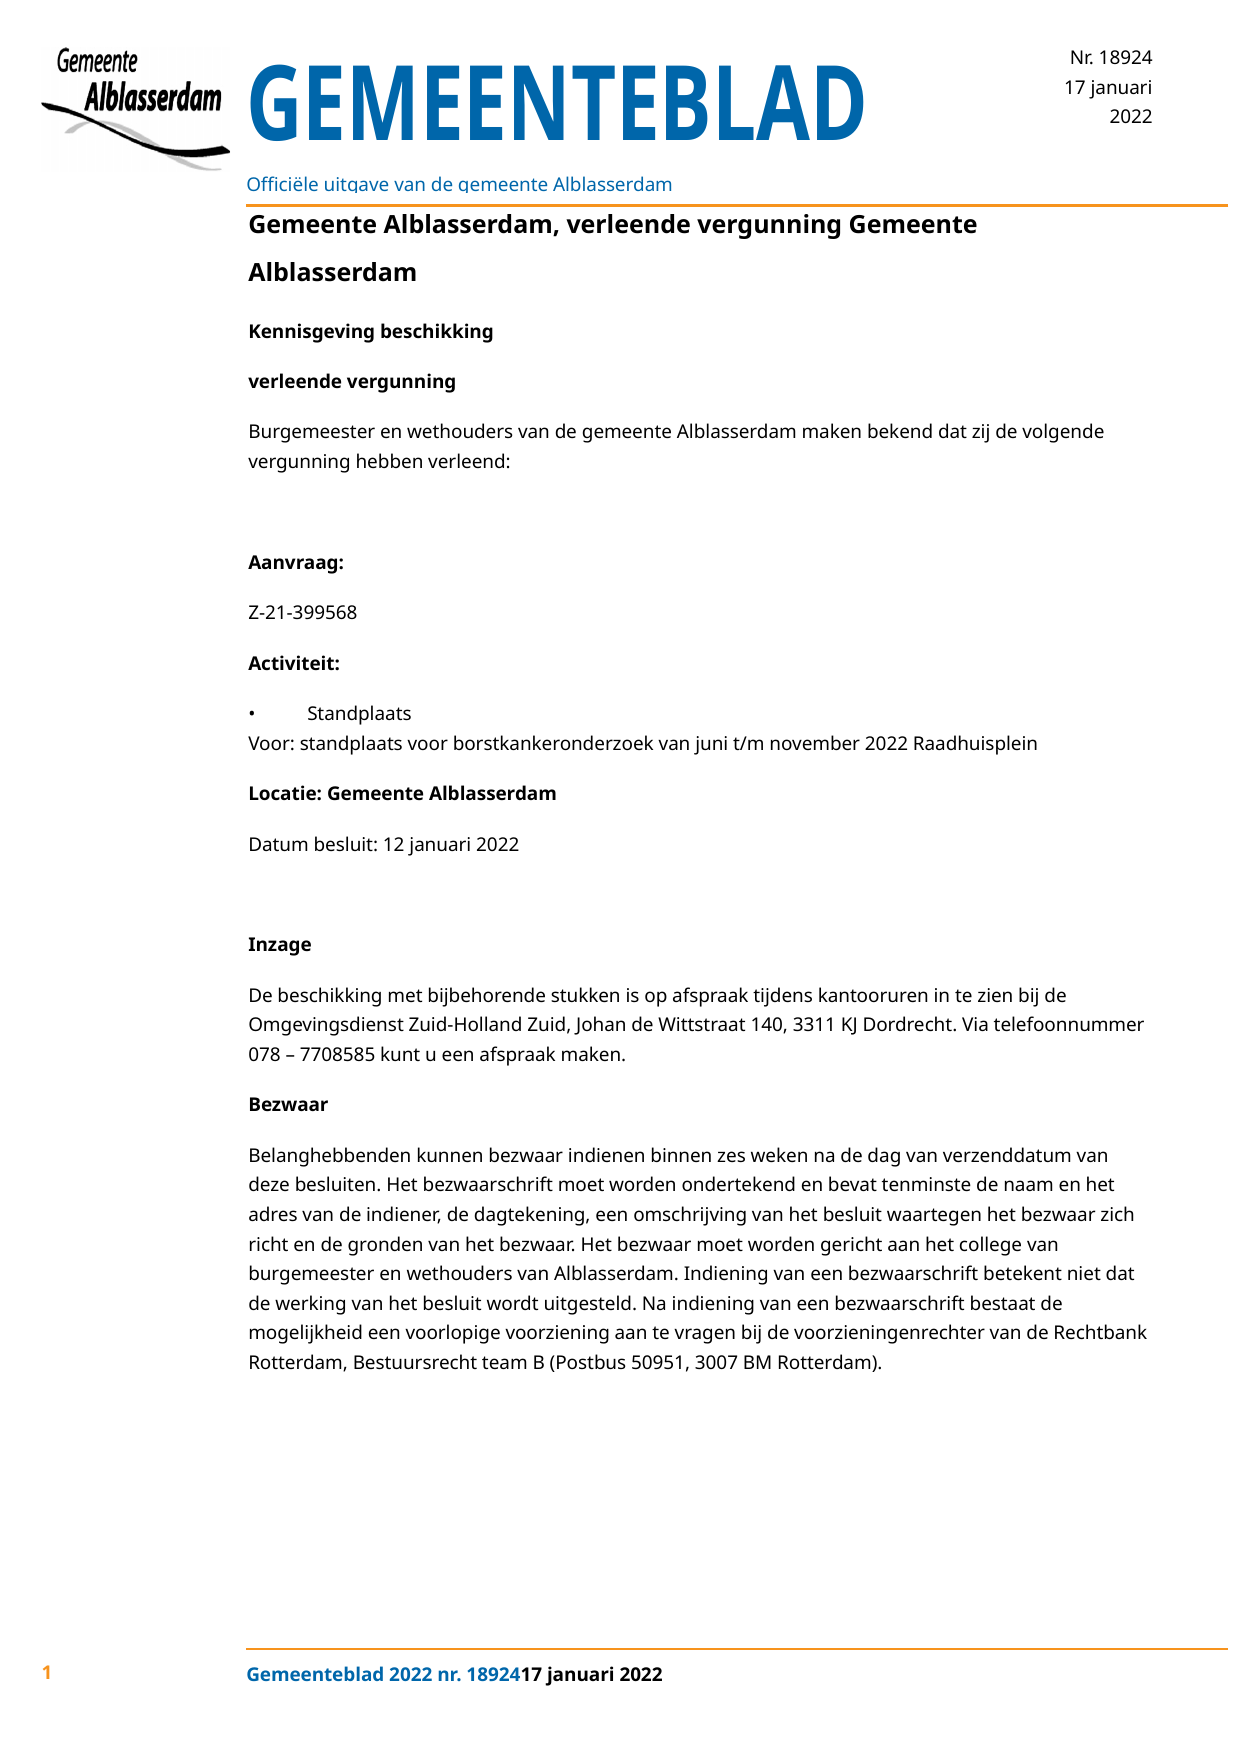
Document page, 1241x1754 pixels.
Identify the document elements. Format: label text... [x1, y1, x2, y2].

text Datum besluit: 12 januari 2022 [248, 831, 1152, 857]
text Inzage [248, 932, 1152, 957]
text Aanvraag: [248, 549, 1152, 575]
text Bezwaar [248, 1092, 1152, 1117]
text Belanghebbenden kunnen bezwaar indienen binnen zes weken na de dag van verzenddatum van deze besluiten. Het bezwaarschrift moet worden ondertekend en bevat tenminste de naam en het adres van de indiener, de dagtekening, een omschrijving van het besluit waartegen het bezwaar zich richt en de gronden van het bezwaar. Het bezwaar moet worden gericht aan het college van burgemeester en wethouders van Alblasserdam. Indiening van een bezwaarschrift betekent niet dat de werking van het besluit wordt uitgesteld. Na indiening van een bezwaarschrift bestaat de mogelijkheid een voorlopige voorziening aan te vragen bij de voorzieningenrechter van de Rechtbank Rotterdam, Bestuursrecht team B (Postbus 50951, 3007 BM Rotterdam). [248, 1142, 1152, 1375]
text Locatie: Gemeente Alblasserdam [248, 780, 1152, 806]
text Burgemeester en wethouders van de gemeente Alblasserdam maken bekend dat zij de volgende vergunning hebben verleend: [248, 419, 1152, 474]
list Standplaats [248, 700, 1152, 726]
picture [41, 47, 231, 172]
text De beschikking met bijbehorende stukken is op afspraak tijdens kantooruren in te zien bij de Omgevingsdienst Zuid-Holland Zuid, Johan de Wittstraat 140, 3311 KJ Dordrecht. Via telefoonnummer 078 – 7708585 kunt u een afspraak maken. [248, 982, 1152, 1067]
text Z-21-399568 [248, 599, 1152, 625]
text Kennisgeving beschikking [248, 318, 1152, 344]
text Gemeente Alblasserdam, verleende vergunning Gemeente Alblasserdam [248, 207, 1152, 288]
text Activiteit: [248, 650, 1152, 676]
text verleende vergunning [248, 368, 1152, 394]
text Voor: standplaats voor borstkankeronderzoek van juni t/m november 2022 Raadhuisplein [248, 730, 1152, 756]
